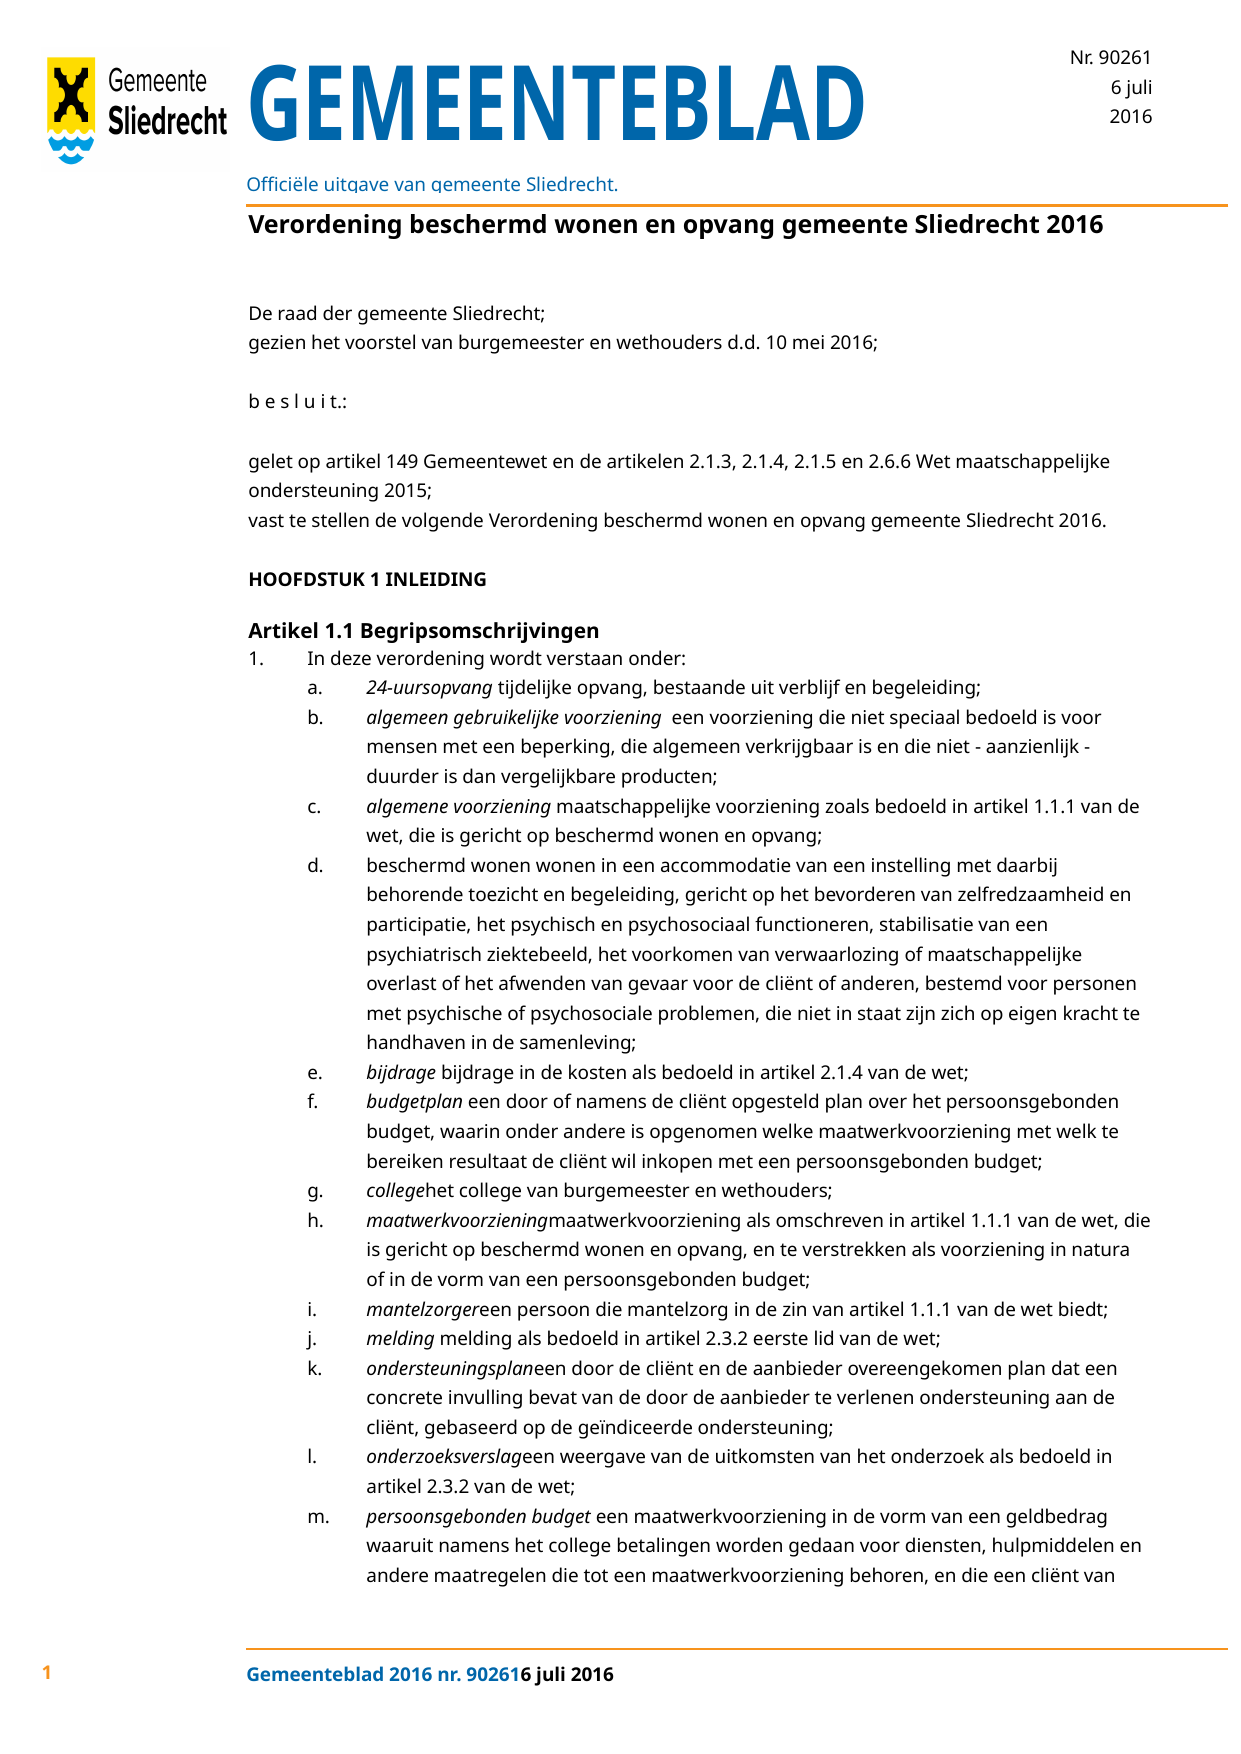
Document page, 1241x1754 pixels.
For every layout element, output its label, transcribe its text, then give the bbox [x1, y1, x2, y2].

list mantelzorgereen persoon die mantelzorg in de zin van artikel 1.1.1 van de wet biedt; [307, 1296, 1152, 1322]
list ondersteuningsplaneen door de cliënt en de aanbieder overeengekomen plan dat een concrete invulling bevat van de door de aanbieder te verlenen ondersteuning aan de cliënt, gebaseerd op de geïndiceerde ondersteuning; [307, 1355, 1152, 1440]
list beschermd wonen wonen in een accommodatie van een instelling met daarbij behorende toezicht en begeleiding, gericht op het bevorderen van zelfredzaamheid en participatie, het psychisch en psychosociaal functioneren, stabilisatie van een psychiatrisch ziektebeeld, het voorkomen van verwaarlozing of maatschappelijke overlast of het afwenden van gevaar voor de cliënt of anderen, bestemd voor personen met psychische of psychosociale problemen, die niet in staat zijn zich op eigen kracht te handhaven in de samenleving; [307, 852, 1152, 1055]
list algemeen gebruikelijke voorziening een voorziening die niet speciaal bedoeld is voor mensen met een beperking, die algemeen verkrijgbaar is en die niet - aanzienlijk - duurder is dan vergelijkbare producten; [307, 704, 1152, 789]
list In deze verordening wordt verstaan onder: [248, 645, 1152, 671]
list bijdrage bijdrage in de kosten als bedoeld in artikel 2.1.4 van de wet; [307, 1059, 1152, 1085]
list algemene voorziening maatschappelijke voorziening zoals bedoeld in artikel 1.1.1 van de wet, die is gericht op beschermd wonen en opvang; [307, 793, 1152, 848]
text Verordening beschermd wonen en opvang gemeente Sliedrecht 2016 [248, 207, 1152, 241]
list persoonsgebonden budget een maatwerkvoorziening in de vorm van een geldbedrag waaruit namens het college betalingen worden gedaan voor diensten, hulpmiddelen en andere maatregelen die tot een maatwerkvoorziening behoren, en die een cliënt van [307, 1503, 1152, 1588]
list onderzoeksverslageen weergave van de uitkomsten van het onderzoek als bedoeld in artikel 2.3.2 van de wet; [307, 1444, 1152, 1499]
text HOOFDSTUK 1 INLEIDING [248, 566, 1152, 592]
list melding melding als bedoeld in artikel 2.3.2 eerste lid van de wet; [307, 1325, 1152, 1351]
text b e s l u i t.: [248, 389, 1152, 414]
text De raad der gemeente Sliedrecht; [248, 300, 1152, 326]
text vast te stellen de volgende Verordening beschermd wonen en opvang gemeente Sliedrecht 2016. [248, 507, 1152, 533]
list 24-uursopvang tijdelijke opvang, bestaande uit verblijf en begeleiding; [307, 674, 1152, 700]
picture [41, 47, 231, 172]
text gezien het voorstel van burgemeester en wethouders d.d. 10 mei 2016; [248, 329, 1152, 355]
text Artikel 1.1 Begripsomschrijvingen [248, 617, 1152, 645]
list collegehet college van burgemeester en wethouders; [307, 1177, 1152, 1203]
text gelet op artikel 149 Gemeentewet en de artikelen 2.1.3, 2.1.4, 2.1.5 en 2.6.6 Wet maatschappelijke ondersteuning 2015; [248, 448, 1152, 503]
list maatwerkvoorzieningmaatwerkvoorziening als omschreven in artikel 1.1.1 van de wet, die is gericht op beschermd wonen en opvang, en te verstrekken als voorziening in natura of in de vorm van een persoonsgebonden budget; [307, 1207, 1152, 1292]
list budgetplan een door of namens de cliënt opgesteld plan over het persoonsgebonden budget, waarin onder andere is opgenomen welke maatwerkvoorziening met welk te bereiken resultaat de cliënt wil inkopen met een persoonsgebonden budget; [307, 1089, 1152, 1174]
